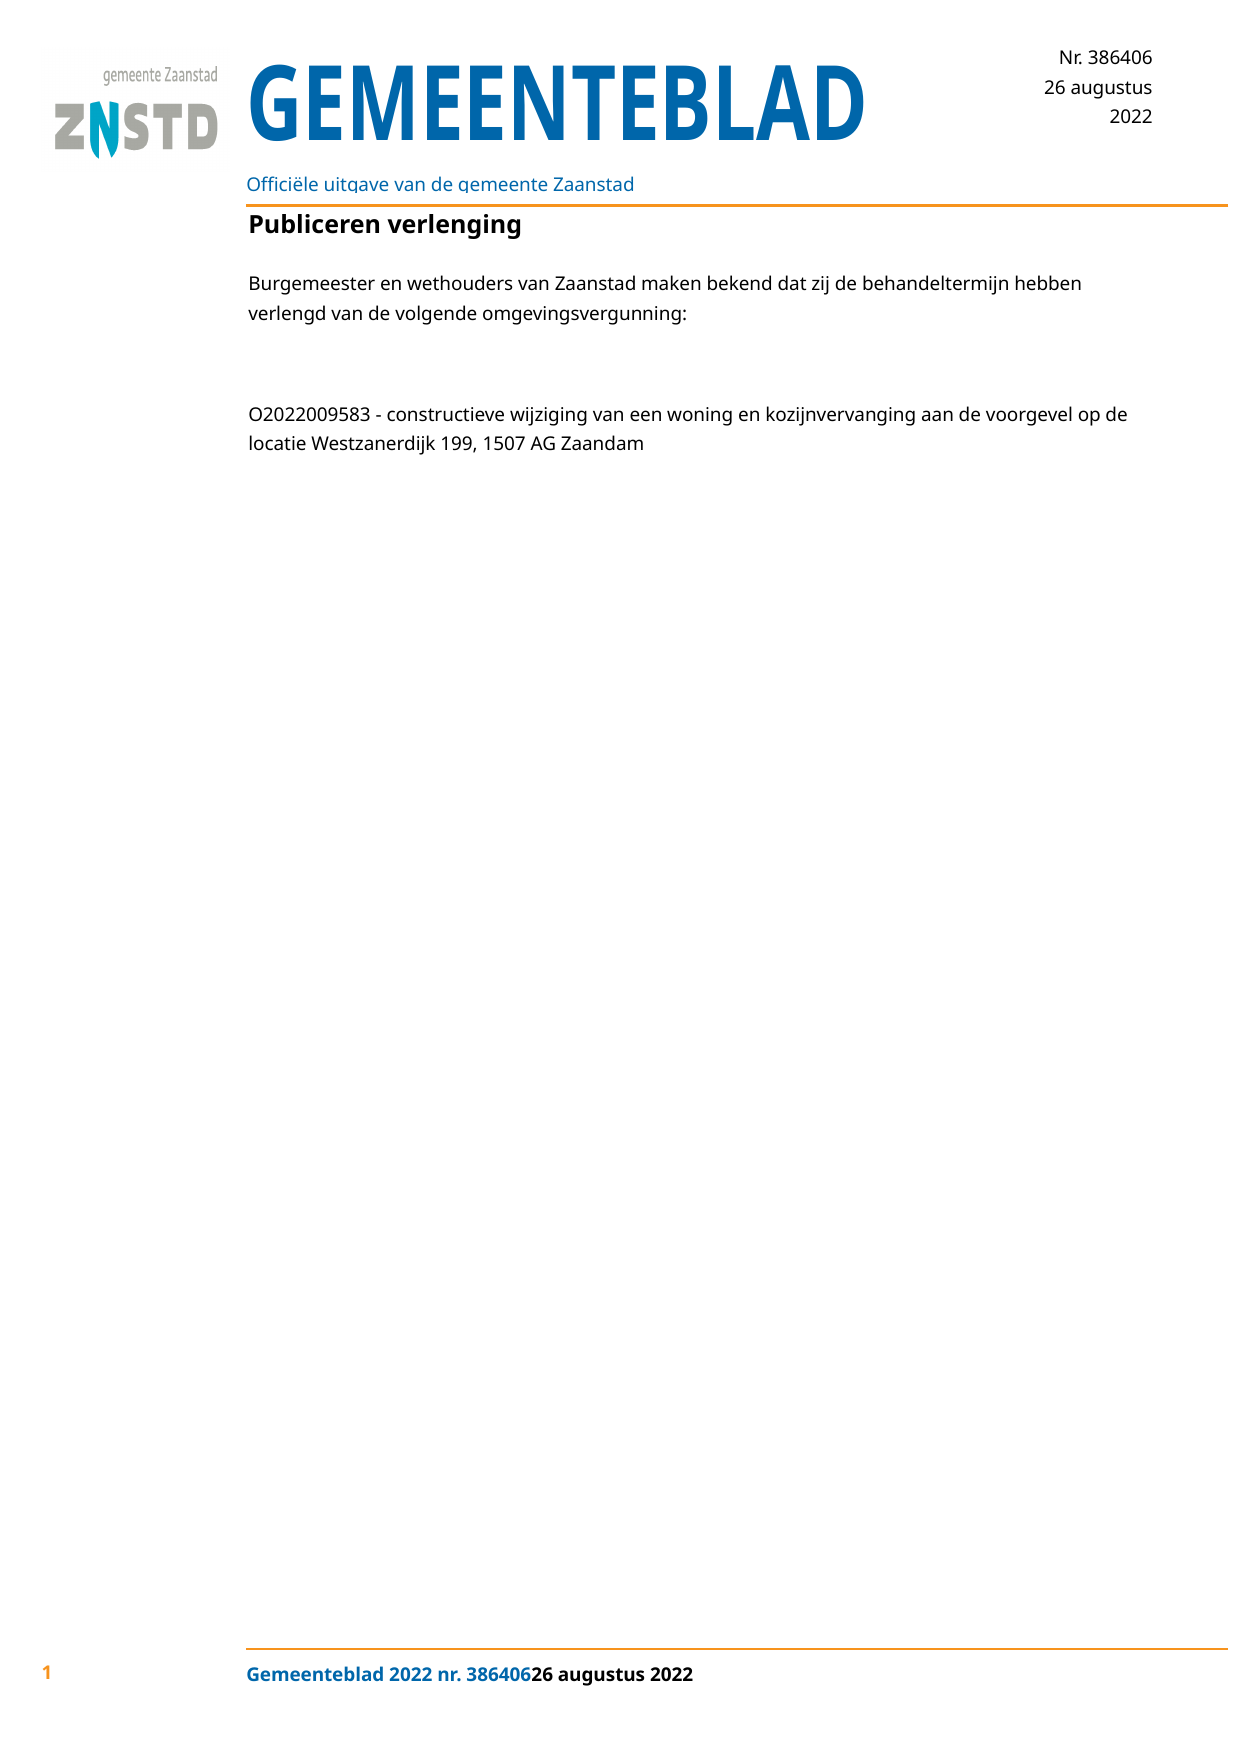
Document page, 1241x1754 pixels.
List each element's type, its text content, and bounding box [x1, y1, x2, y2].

text O2022009583 - constructieve wijziging van een woning en kozijnvervanging aan de voorgevel op de locatie Westzanerdijk 199, 1507 AG Zaandam [248, 401, 1152, 456]
text Burgemeester en wethouders van Zaanstad maken bekend dat zij de behandeltermijn hebben verlengd van de volgende omgevingsvergunning: [248, 270, 1152, 326]
picture [41, 47, 231, 172]
text Publiceren verlenging [248, 207, 1152, 241]
